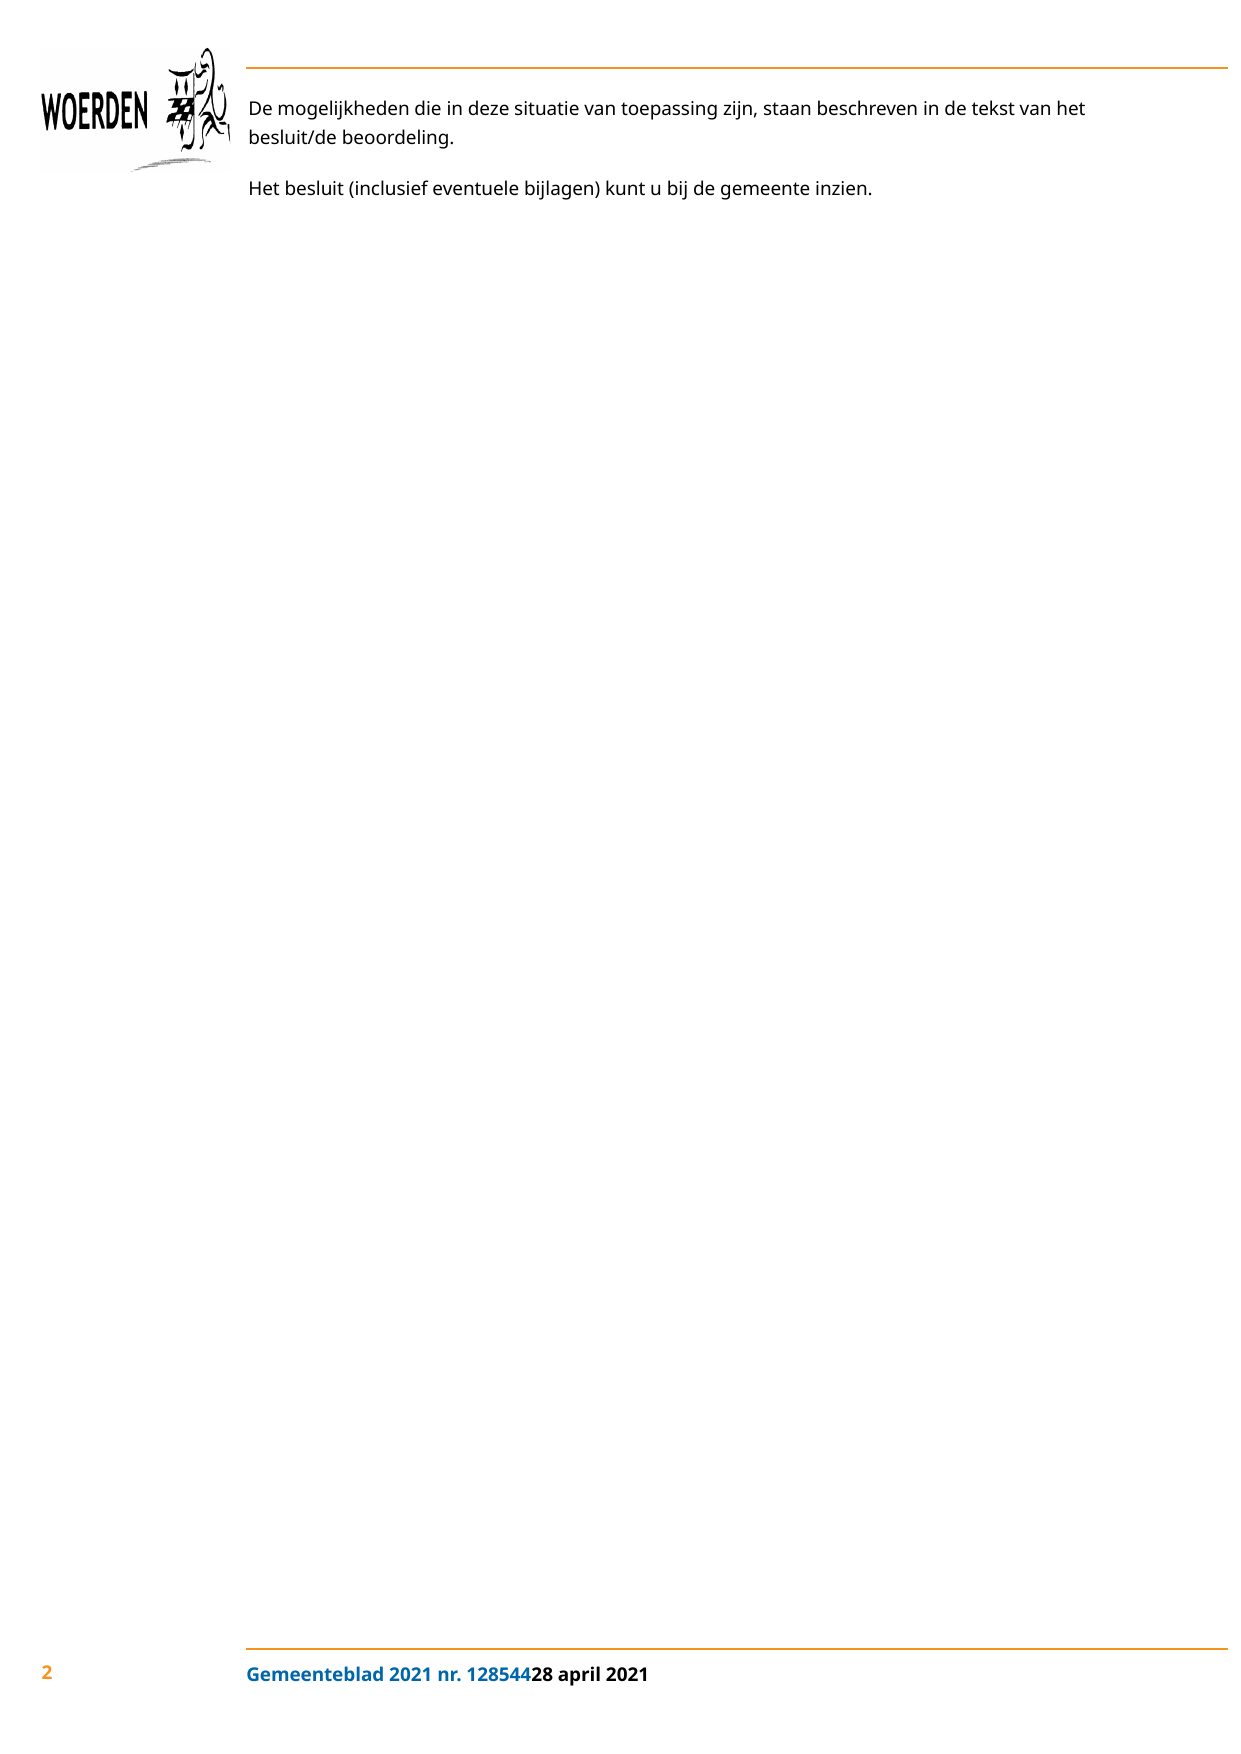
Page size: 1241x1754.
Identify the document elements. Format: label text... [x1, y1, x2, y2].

text Het besluit (inclusief eventuele bijlagen) kunt u bij de gemeente inzien. [248, 175, 1152, 201]
picture [41, 47, 231, 172]
text De mogelijkheden die in deze situatie van toepassing zijn, staan beschreven in de tekst van het besluit/de beoordeling. [248, 95, 1152, 150]
